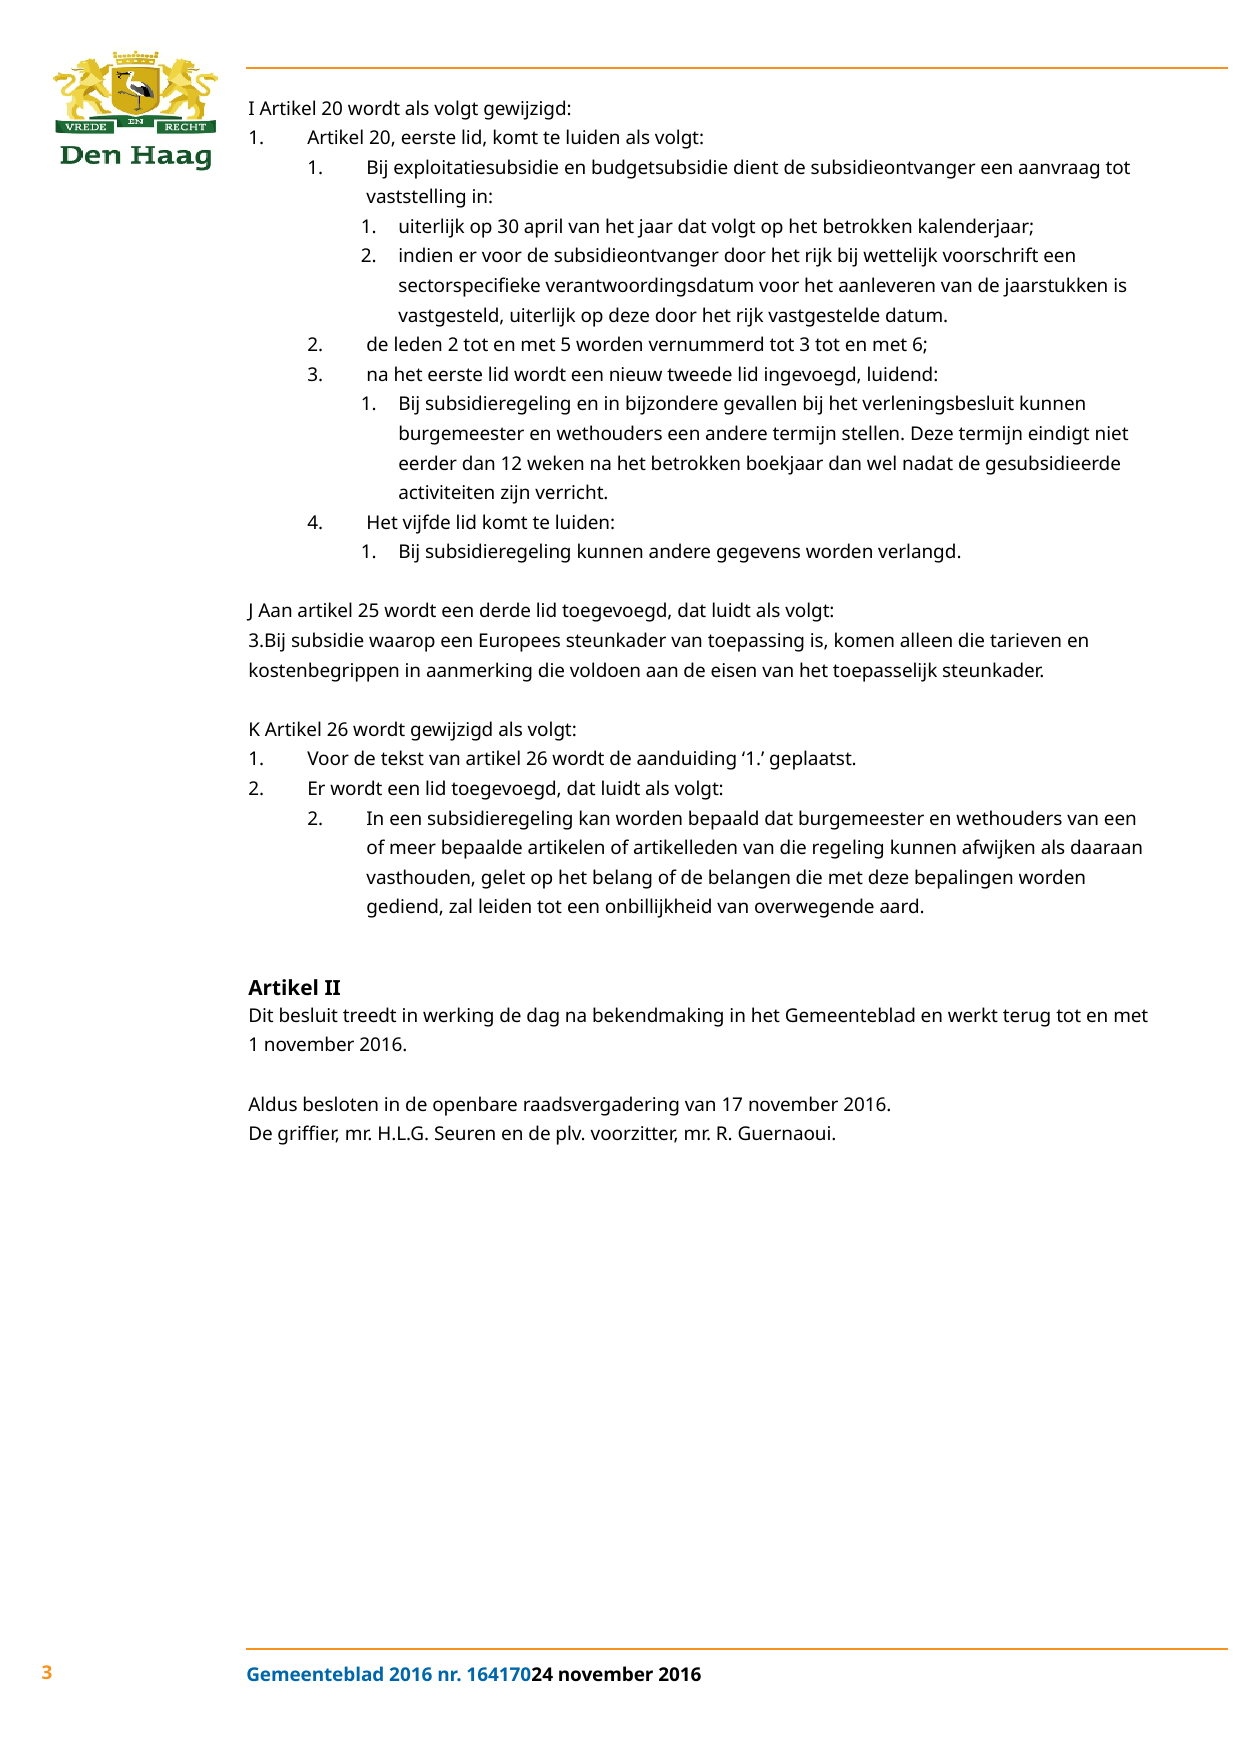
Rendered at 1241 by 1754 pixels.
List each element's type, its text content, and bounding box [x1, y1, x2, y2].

list na het eerste lid wordt een nieuw tweede lid ingevoegd, luidend: [307, 361, 1152, 387]
list Bij subsidieregeling kunnen andere gegevens worden verlangd. [361, 538, 1152, 564]
text Aldus besloten in de openbare raadsvergadering van 17 november 2016. [248, 1091, 1152, 1116]
list indien er voor de subsidieontvanger door het rijk bij wettelijk voorschrift een sectorspecifieke verantwoordingsdatum voor het aanleveren van de jaarstukken is vastgesteld, uiterlijk op deze door het rijk vastgestelde datum. [361, 243, 1152, 328]
list de leden 2 tot en met 5 worden vernummerd tot 3 tot en met 6; [307, 331, 1152, 357]
list Artikel 20, eerste lid, komt te luiden als volgt: [248, 124, 1152, 150]
list Bij subsidieregeling en in bijzondere gevallen bij het verleningsbesluit kunnen burgemeester en wethouders een andere termijn stellen. Deze termijn eindigt niet eerder dan 12 weken na het betrokken boekjaar dan wel nadat de gesubsidieerde activiteiten zijn verricht. [361, 391, 1152, 505]
list uiterlijk op 30 april van het jaar dat volgt op het betrokken kalenderjaar; [361, 213, 1152, 239]
list Voor de tekst van artikel 26 wordt de aanduiding ‘1.’ geplaatst. [248, 746, 1152, 771]
list Het vijfde lid komt te luiden: [307, 509, 1152, 535]
picture [41, 47, 231, 172]
list Er wordt een lid toegevoegd, dat luidt als volgt: [248, 775, 1152, 801]
text 3.Bij subsidie waarop een Europees steunkader van toepassing is, komen alleen die tarieven en kostenbegrippen in aanmerking die voldoen aan de eisen van het toepasselijk steunkader. [248, 627, 1152, 683]
text K Artikel 26 wordt gewijzigd als volgt: [248, 716, 1152, 742]
text Dit besluit treedt in werking de dag na bekendmaking in het Gemeenteblad en werkt terug tot en met 1 november 2016. [248, 1002, 1152, 1057]
list Bij exploitatiesubsidie en budgetsubsidie dient de subsidieontvanger een aanvraag tot vaststelling in: [307, 154, 1152, 209]
text De griffier, mr. H.L.G. Seuren en de plv. voorzitter, mr. R. Guernaoui. [248, 1120, 1152, 1146]
text Artikel II [248, 973, 1152, 1002]
list In een subsidieregeling kan worden bepaald dat burgemeester en wethouders van een of meer bepaalde artikelen of artikelleden van die regeling kunnen afwijken als daaraan vasthouden, gelet op het belang of de belangen die met deze bepalingen worden gediend, zal leiden tot een onbillijkheid van overwegende aard. [307, 805, 1152, 919]
text J Aan artikel 25 wordt een derde lid toegevoegd, dat luidt als volgt: [248, 598, 1152, 623]
text I Artikel 20 wordt als volgt gewijzigd: [248, 95, 1152, 121]
